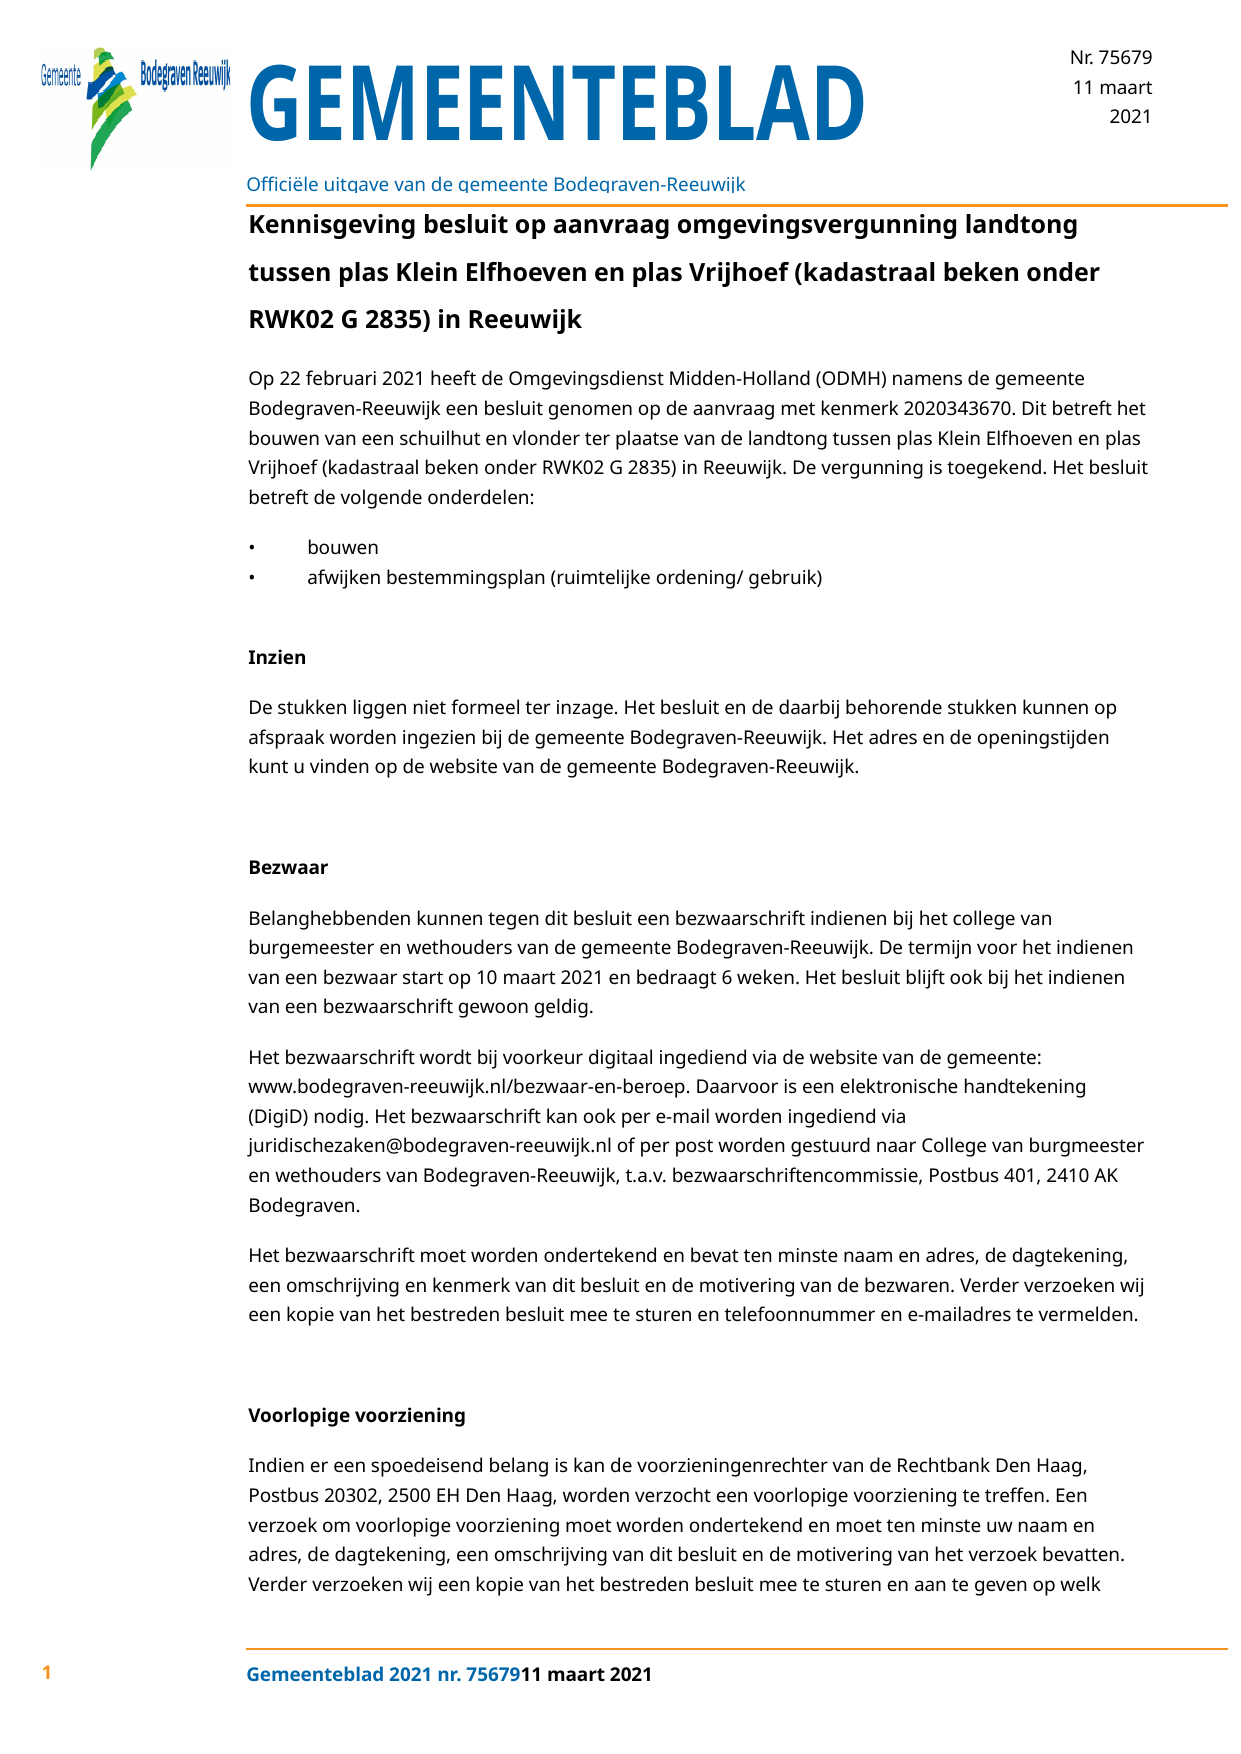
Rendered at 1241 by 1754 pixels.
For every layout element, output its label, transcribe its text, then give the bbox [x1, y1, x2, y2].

text Kennisgeving besluit op aanvraag omgevingsvergunning landtong tussen plas Klein Elfhoeven en plas Vrijhoef (kadastraal beken onder RWK02 G 2835) in Reeuwijk [248, 207, 1152, 336]
text Op 22 februari 2021 heeft de Omgevingsdienst Midden-Holland (ODMH) namens de gemeente Bodegraven-Reeuwijk een besluit genomen op de aanvraag met kenmerk 2020343670. Dit betreft het bouwen van een schuilhut en vlonder ter plaatse van de landtong tussen plas Klein Elfhoeven en plas Vrijhoef (kadastraal beken onder RWK02 G 2835) in Reeuwijk. De vergunning is toegekend. Het besluit betreft de volgende onderdelen: [248, 366, 1152, 509]
text Voorlopige voorziening [248, 1402, 1152, 1428]
text Het bezwaarschrift wordt bij voorkeur digitaal ingediend via de website van de gemeente: www.bodegraven-reeuwijk.nl/bezwaar-en-beroep. Daarvoor is een elektronische handtekening (DigiD) nodig. Het bezwaarschrift kan ook per e-mail worden ingediend via juridischezaken@bodegraven-reeuwijk.nl of per post worden gestuurd naar College van burgmeester en wethouders van Bodegraven-Reeuwijk, t.a.v. bezwaarschriftencommissie, Postbus 401, 2410 AK Bodegraven. [248, 1044, 1152, 1217]
text Belanghebbenden kunnen tegen dit besluit een bezwaarschrift indienen bij het college van burgemeester en wethouders van de gemeente Bodegraven-Reeuwijk. De termijn voor het indienen van een bezwaar start op 10 maart 2021 en bedraagt 6 weken. Het besluit blijft ook bij het indienen van een bezwaarschrift gewoon geldig. [248, 905, 1152, 1019]
text Het bezwaarschrift moet worden ondertekend en bevat ten minste naam en adres, de dagtekening, een omschrijving en kenmerk van dit besluit en de motivering van de bezwaren. Verder verzoeken wij een kopie van het bestreden besluit mee te sturen en telefoonnummer en e-mailadres te vermelden. [248, 1242, 1152, 1327]
list bouwen [248, 534, 1152, 560]
text Indien er een spoedeisend belang is kan de voorzieningenrechter van de Rechtbank Den Haag, Postbus 20302, 2500 EH Den Haag, worden verzocht een voorlopige voorziening te treffen. Een verzoek om voorlopige voorziening moet worden ondertekend en moet ten minste uw naam en adres, de dagtekening, een omschrijving van dit besluit en de motivering van het verzoek bevatten. Verder verzoeken wij een kopie van het bestreden besluit mee te sturen en aan te geven op welk [248, 1453, 1152, 1597]
picture [41, 47, 231, 172]
list afwijken bestemmingsplan (ruimtelijke ordening/ gebruik) [248, 564, 1152, 589]
text Inzien [248, 644, 1152, 669]
text Bezwaar [248, 854, 1152, 880]
text De stukken liggen niet formeel ter inzage. Het besluit en de daarbij behorende stukken kunnen op afspraak worden ingezien bij de gemeente Bodegraven-Reeuwijk. Het adres en de openingstijden kunt u vinden op de website van de gemeente Bodegraven-Reeuwijk. [248, 694, 1152, 779]
